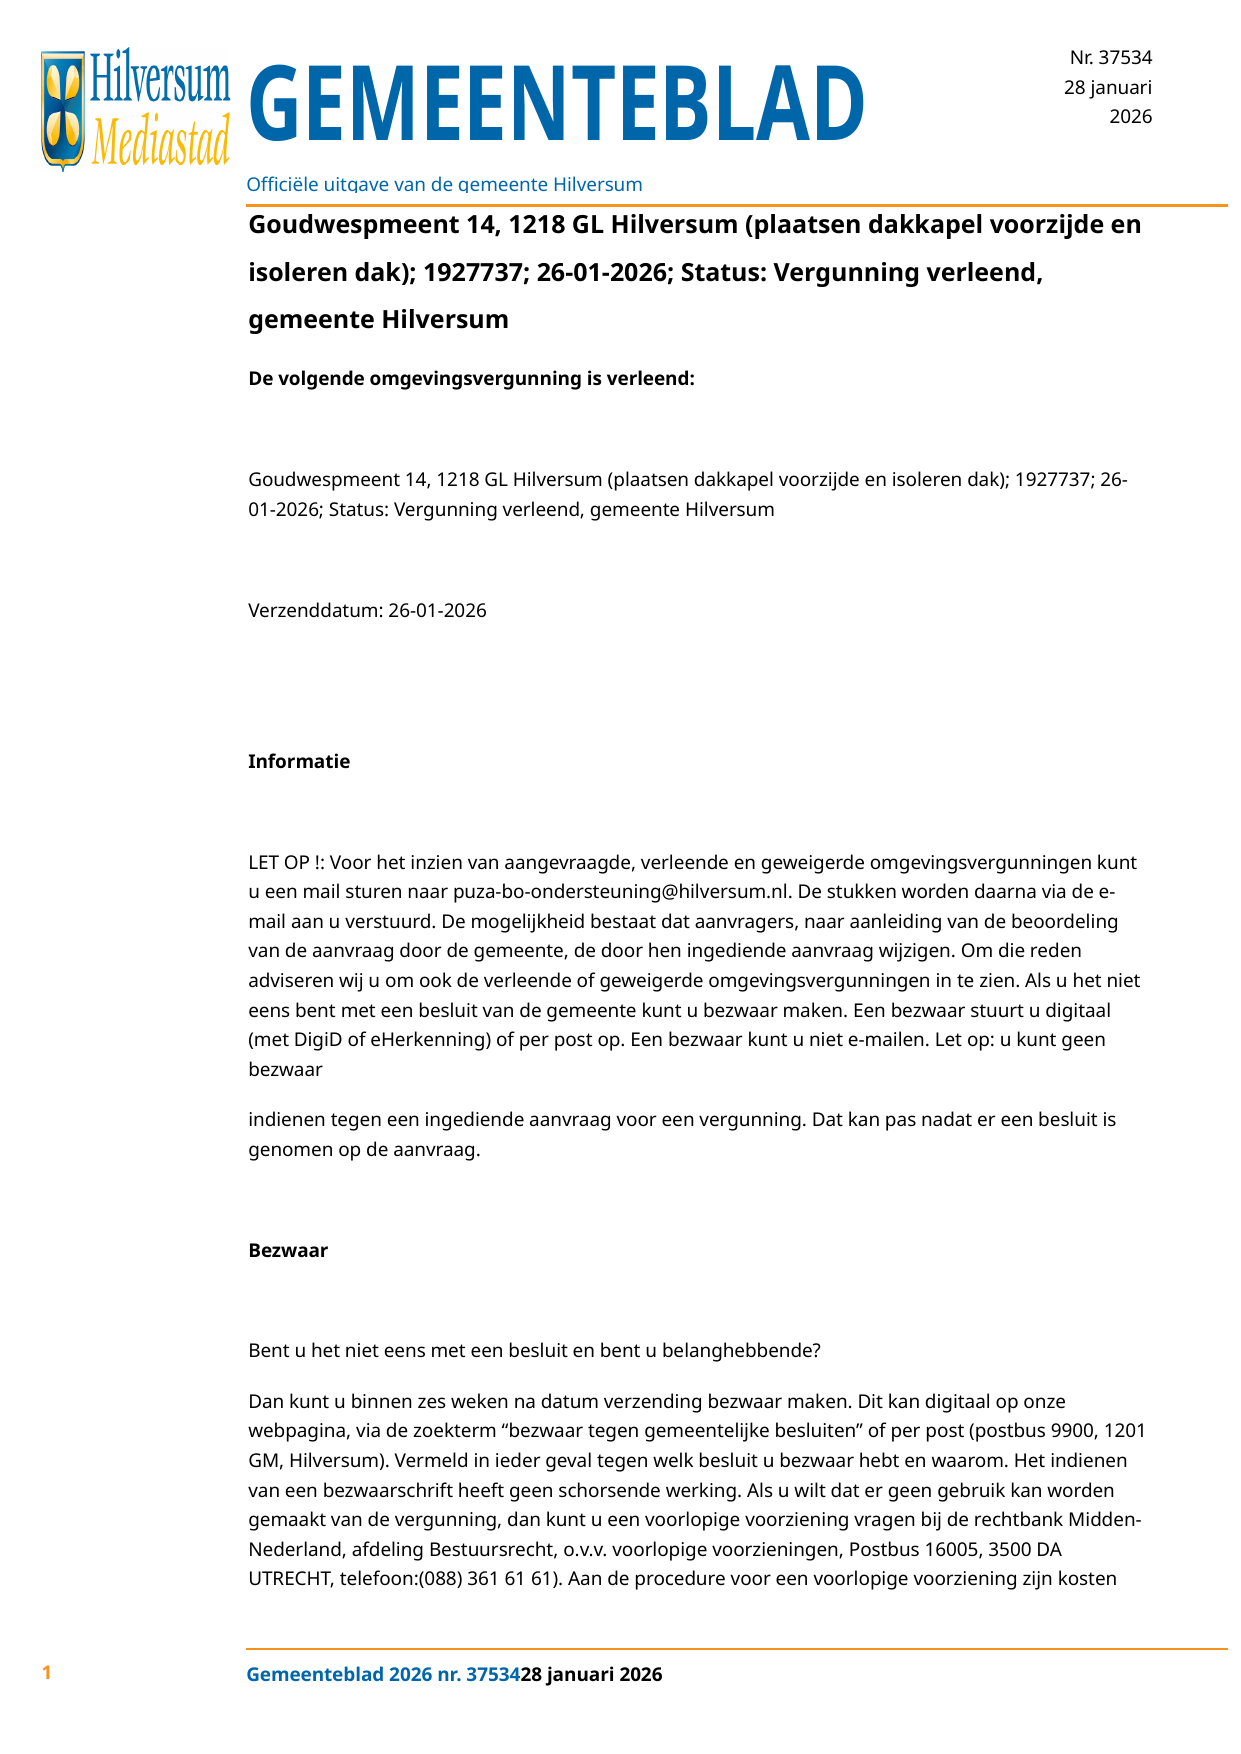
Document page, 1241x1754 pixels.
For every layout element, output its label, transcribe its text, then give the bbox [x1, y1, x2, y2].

picture [41, 47, 231, 172]
text indienen tegen een ingediende aanvraag voor een vergunning. Dat kan pas nadat er een besluit is genomen op de aanvraag. [248, 1106, 1152, 1162]
text Bezwaar [248, 1237, 1152, 1262]
text Bent u het niet eens met een besluit en bent u belanghebbende? [248, 1338, 1152, 1363]
text Goudwespmeent 14, 1218 GL Hilversum (plaatsen dakkapel voorzijde en isoleren dak); 1927737; 26-01-2026; Status: Vergunning verleend, gemeente Hilversum [248, 207, 1152, 336]
text De volgende omgevingsvergunning is verleend: [248, 366, 1152, 391]
text Dan kunt u binnen zes weken na datum verzending bezwaar maken. Dit kan digitaal op onze webpagina, via de zoekterm “bezwaar tegen gemeentelijke besluiten” of per post (postbus 9900, 1201 GM, Hilversum). Vermeld in ieder geval tegen welk besluit u bezwaar hebt en waarom. Het indienen van een bezwaarschrift heeft geen schorsende werking. Als u wilt dat er geen gebruik kan worden gemaakt van de vergunning, dan kunt u een voorlopige voorziening vragen bij de rechtbank Midden-Nederland, afdeling Bestuursrecht, o.v.v. voorlopige voorzieningen, Postbus 16005, 3500 DA UTRECHT, telefoon:(088) 361 61 61). Aan de procedure voor een voorlopige voorziening zijn kosten [248, 1388, 1152, 1591]
text Goudwespmeent 14, 1218 GL Hilversum (plaatsen dakkapel voorzijde en isoleren dak); 1927737; 26-01-2026; Status: Vergunning verleend, gemeente Hilversum [248, 466, 1152, 522]
text Verzenddatum: 26-01-2026 [248, 597, 1152, 622]
text Informatie [248, 748, 1152, 774]
text LET OP !: Voor het inzien van aangevraagde, verleende en geweigerde omgevingsvergunningen kunt u een mail sturen naar puza-bo-ondersteuning@hilversum.nl. De stukken worden daarna via de e-mail aan u verstuurd. De mogelijkheid bestaat dat aanvragers, naar aanleiding van de beoordeling van de aanvraag door de gemeente, de door hen ingediende aanvraag wijzigen. Om die reden adviseren wij u om ook de verleende of geweigerde omgevingsvergunningen in te zien. Als u het niet eens bent met een besluit van de gemeente kunt u bezwaar maken. Een bezwaar stuurt u digitaal (met DigiD of eHerkenning) of per post op. Een bezwaar kunt u niet e-mailen. Let op: u kunt geen bezwaar [248, 849, 1152, 1082]
